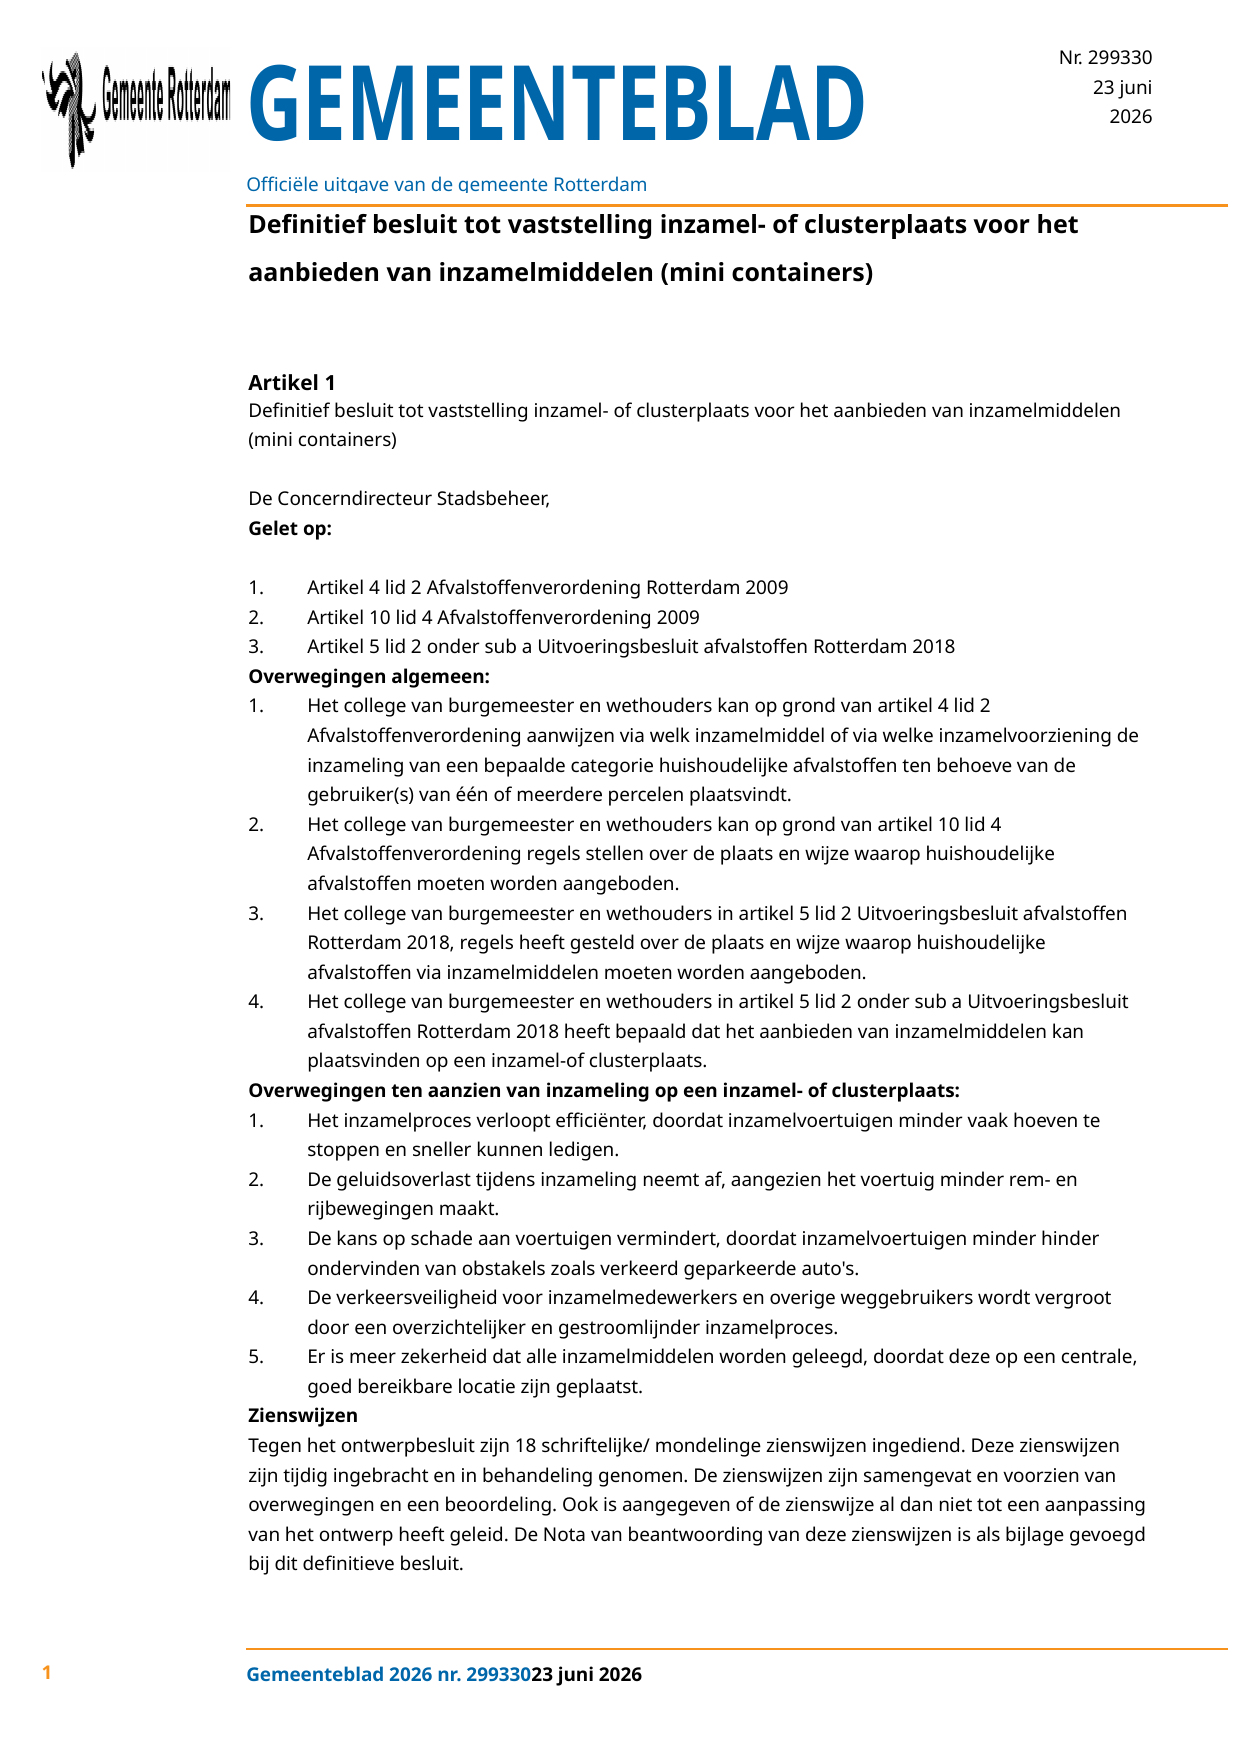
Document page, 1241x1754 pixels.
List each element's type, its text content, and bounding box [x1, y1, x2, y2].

text Definitief besluit tot vaststelling inzamel- of clusterplaats voor het aanbieden van inzamelmiddelen (mini containers) [248, 207, 1152, 288]
picture [41, 47, 231, 172]
text Gelet op: [248, 515, 1152, 541]
text De Concerndirecteur Stadsbeheer, [248, 486, 1152, 511]
text Overwegingen algemeen: [248, 663, 1152, 689]
list De kans op schade aan voertuigen vermindert, doordat inzamelvoertuigen minder hinder ondervinden van obstakels zoals verkeerd geparkeerde auto's. [248, 1225, 1152, 1280]
text Tegen het ontwerpbesluit zijn 18 schriftelijke/ mondelinge zienswijzen ingediend. Deze zienswijzen zijn tijdig ingebracht en in behandeling genomen. De zienswijzen zijn samengevat en voorzien van overwegingen en een beoordeling. Ook is aangegeven of de zienswijze al dan niet tot een aanpassing van het ontwerp heeft geleid. De Nota van beantwoording van deze zienswijzen is als bijlage gevoegd bij dit definitieve besluit. [248, 1432, 1152, 1576]
list Artikel 10 lid 4 Afvalstoffenverordening 2009 [248, 604, 1152, 629]
list Er is meer zekerheid dat alle inzamelmiddelen worden geleegd, doordat deze op een centrale, goed bereikbare locatie zijn geplaatst. [248, 1343, 1152, 1399]
list Het college van burgemeester en wethouders in artikel 5 lid 2 onder sub a Uitvoeringsbesluit afvalstoffen Rotterdam 2018 heeft bepaald dat het aanbieden van inzamelmiddelen kan plaatsvinden op een inzamel-of clusterplaats. [248, 988, 1152, 1073]
text Artikel 1 [248, 368, 1152, 397]
list Het inzamelproces verloopt efficiënter, doordat inzamelvoertuigen minder vaak hoeven te stoppen en sneller kunnen ledigen. [248, 1107, 1152, 1162]
list De geluidsoverlast tijdens inzameling neemt af, aangezien het voertuig minder rem- en rijbewegingen maakt. [248, 1166, 1152, 1221]
text Overwegingen ten aanzien van inzameling op een inzamel- of clusterplaats: [248, 1077, 1152, 1103]
list Het college van burgemeester en wethouders kan op grond van artikel 10 lid 4 Afvalstoffenverordening regels stellen over de plaats en wijze waarop huishoudelijke afvalstoffen moeten worden aangeboden. [248, 811, 1152, 896]
list Artikel 5 lid 2 onder sub a Uitvoeringsbesluit afvalstoffen Rotterdam 2018 [248, 633, 1152, 659]
list De verkeersveiligheid voor inzamelmedewerkers en overige weggebruikers wordt vergroot door een overzichtelijker en gestroomlijnder inzamelproces. [248, 1284, 1152, 1339]
list Het college van burgemeester en wethouders in artikel 5 lid 2 Uitvoeringsbesluit afvalstoffen Rotterdam 2018, regels heeft gesteld over de plaats en wijze waarop huishoudelijke afvalstoffen via inzamelmiddelen moeten worden aangeboden. [248, 900, 1152, 984]
list Artikel 4 lid 2 Afvalstoffenverordening Rotterdam 2009 [248, 574, 1152, 600]
list Het college van burgemeester en wethouders kan op grond van artikel 4 lid 2 Afvalstoffenverordening aanwijzen via welk inzamelmiddel of via welke inzamelvoorziening de inzameling van een bepaalde categorie huishoudelijke afvalstoffen ten behoeve van de gebruiker(s) van één of meerdere percelen plaatsvindt. [248, 693, 1152, 807]
text Definitief besluit tot vaststelling inzamel- of clusterplaats voor het aanbieden van inzamelmiddelen (mini containers) [248, 397, 1152, 452]
text Zienswijzen [248, 1403, 1152, 1428]
